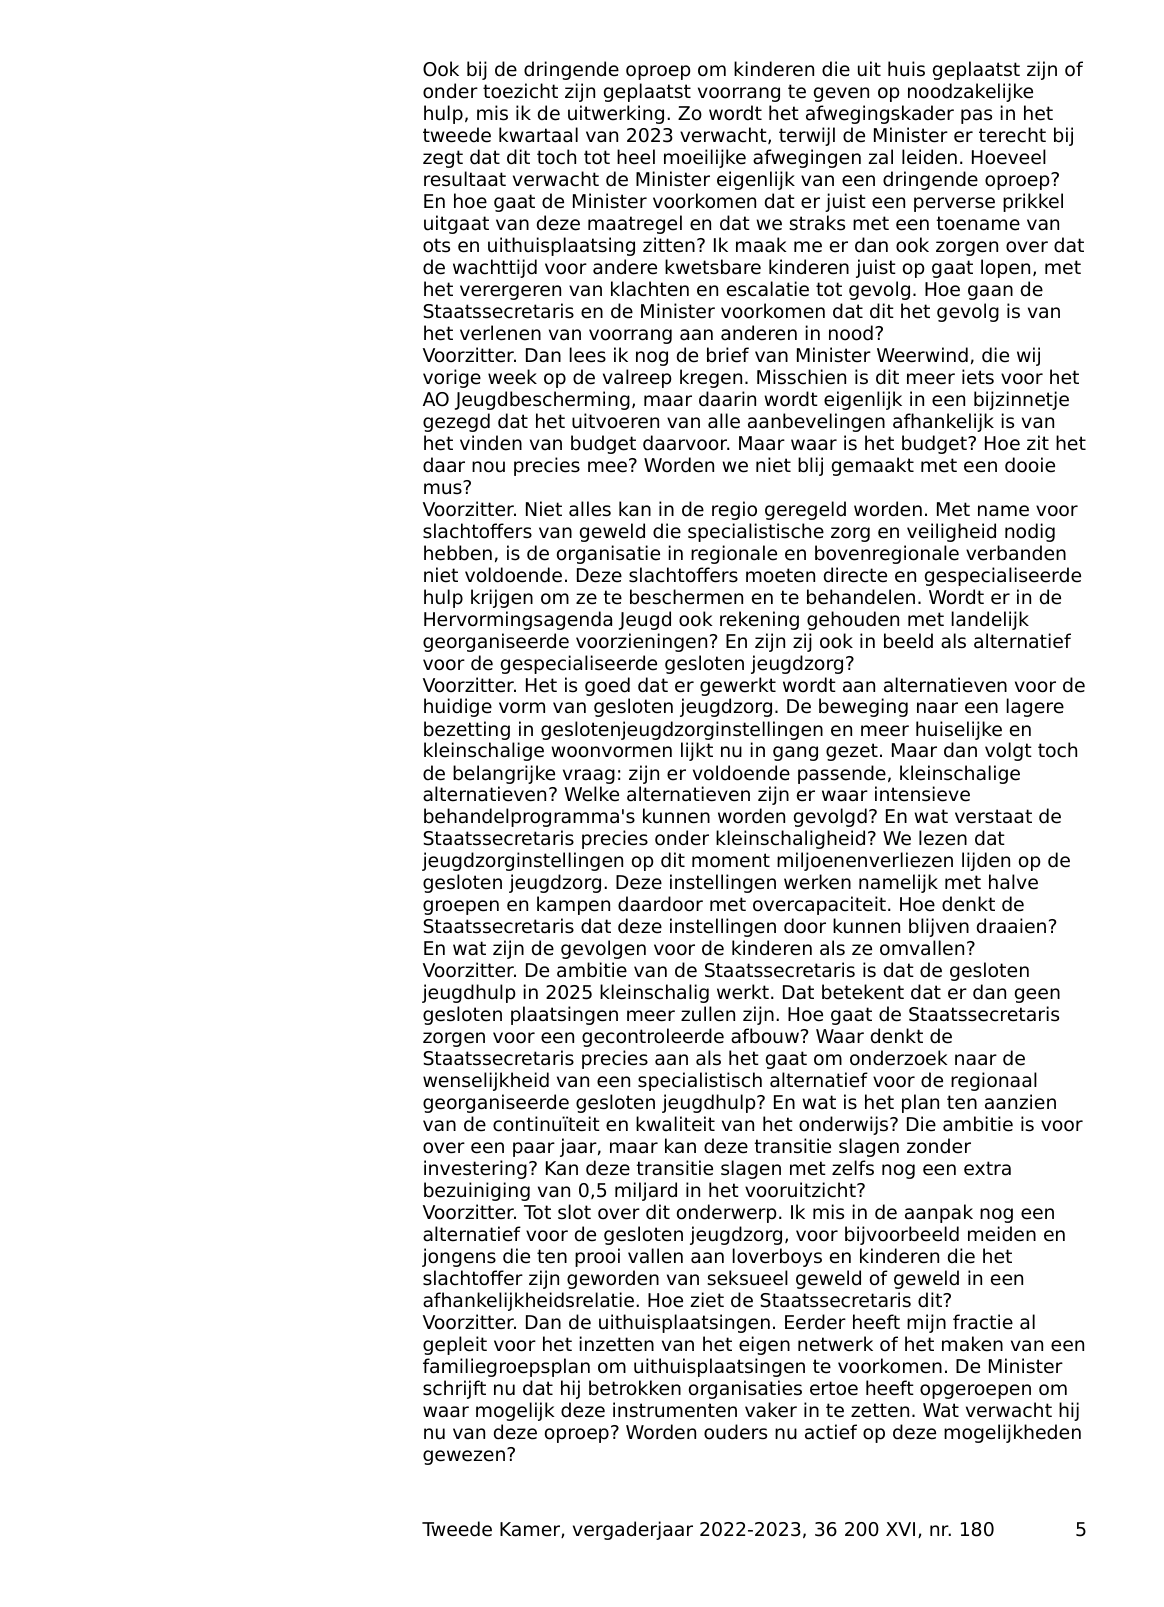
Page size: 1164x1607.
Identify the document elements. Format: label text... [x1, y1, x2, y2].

text Voorzitter. Tot slot over dit onderwerp. Ik mis in de aanpak nog een alternatief voor de gesloten jeugdzorg, voor bijvoorbeeld meiden en jongens die ten prooi vallen aan loverboys en kinderen die het slachtoffer zijn geworden van seksueel geweld of geweld in een afhankelijkheidsrelatie. Hoe ziet de Staatssecretaris dit? [422, 1202, 1087, 1312]
text Ook bij de dringende oproep om kinderen die uit huis geplaatst zijn of onder toezicht zijn geplaatst voorrang te geven op noodzakelijke hulp, mis ik de uitwerking. Zo wordt het afwegingskader pas in het tweede kwartaal van 2023 verwacht, terwijl de Minister er terecht bij zegt dat dit toch tot heel moeilijke afwegingen zal leiden. Hoeveel resultaat verwacht de Minister eigenlijk van een dringende oproep? En hoe gaat de Minister voorkomen dat er juist een perverse prikkel uitgaat van deze maatregel en dat we straks met een toename van ots en uithuisplaatsing zitten? Ik maak me er dan ook zorgen over dat de wachttijd voor andere kwetsbare kinderen juist op gaat lopen, met het verergeren van klachten en escalatie tot gevolg. Hoe gaan de Staatssecretaris en de Minister voorkomen dat dit het gevolg is van het verlenen van voorrang aan anderen in nood? [422, 59, 1087, 345]
text Voorzitter. Niet alles kan in de regio geregeld worden. Met name voor slachtoffers van geweld die specialistische zorg en veiligheid nodig hebben, is de organisatie in regionale en bovenregionale verbanden niet voldoende. Deze slachtoffers moeten directe en gespecialiseerde hulp krijgen om ze te beschermen en te behandelen. Wordt er in de Hervormingsagenda Jeugd ook rekening gehouden met landelijk georganiseerde voorzieningen? En zijn zij ook in beeld als alternatief voor de gespecialiseerde gesloten jeugdzorg? [422, 499, 1087, 674]
text Voorzitter. Het is goed dat er gewerkt wordt aan alternatieven voor de huidige vorm van gesloten jeugdzorg. De beweging naar een lagere bezetting in geslotenjeugdzorginstellingen en meer huiselijke en kleinschalige woonvormen lijkt nu in gang gezet. Maar dan volgt toch de belangrijke vraag: zijn er voldoende passende, kleinschalige alternatieven? Welke alternatieven zijn er waar intensieve behandelprogramma's kunnen worden gevolgd? En wat verstaat de Staatssecretaris precies onder kleinschaligheid? We lezen dat jeugdzorginstellingen op dit moment miljoenenverliezen lijden op de gesloten jeugdzorg. Deze instellingen werken namelijk met halve groepen en kampen daardoor met overcapaciteit. Hoe denkt de Staatssecretaris dat deze instellingen door kunnen blijven draaien? En wat zijn de gevolgen voor de kinderen als ze omvallen? [422, 674, 1087, 960]
text Voorzitter. Dan de uithuisplaatsingen. Eerder heeft mijn fractie al gepleit voor het inzetten van het eigen netwerk of het maken van een familiegroepsplan om uithuisplaatsingen te voorkomen. De Minister schrijft nu dat hij betrokken organisaties ertoe heeft opgeroepen om waar mogelijk deze instrumenten vaker in te zetten. Wat verwacht hij nu van deze oproep? Worden ouders nu actief op deze mogelijkheden gewezen? [422, 1312, 1087, 1466]
text Voorzitter. De ambitie van de Staatssecretaris is dat de gesloten jeugdhulp in 2025 kleinschalig werkt. Dat betekent dat er dan geen gesloten plaatsingen meer zullen zijn. Hoe gaat de Staatssecretaris zorgen voor een gecontroleerde afbouw? Waar denkt de Staatssecretaris precies aan als het gaat om onderzoek naar de wenselijkheid van een specialistisch alternatief voor de regionaal georganiseerde gesloten jeugdhulp? En wat is het plan ten aanzien van de continuïteit en kwaliteit van het onderwijs? Die ambitie is voor over een paar jaar, maar kan deze transitie slagen zonder investering? Kan deze transitie slagen met zelfs nog een extra bezuiniging van 0,5 miljard in het vooruitzicht? [422, 960, 1087, 1202]
text Voorzitter. Dan lees ik nog de brief van Minister Weerwind, die wij vorige week op de valreep kregen. Misschien is dit meer iets voor het AO Jeugdbescherming, maar daarin wordt eigenlijk in een bijzinnetje gezegd dat het uitvoeren van alle aanbevelingen afhankelijk is van het vinden van budget daarvoor. Maar waar is het budget? Hoe zit het daar nou precies mee? Worden we niet blij gemaakt met een dooie mus? [422, 345, 1087, 499]
